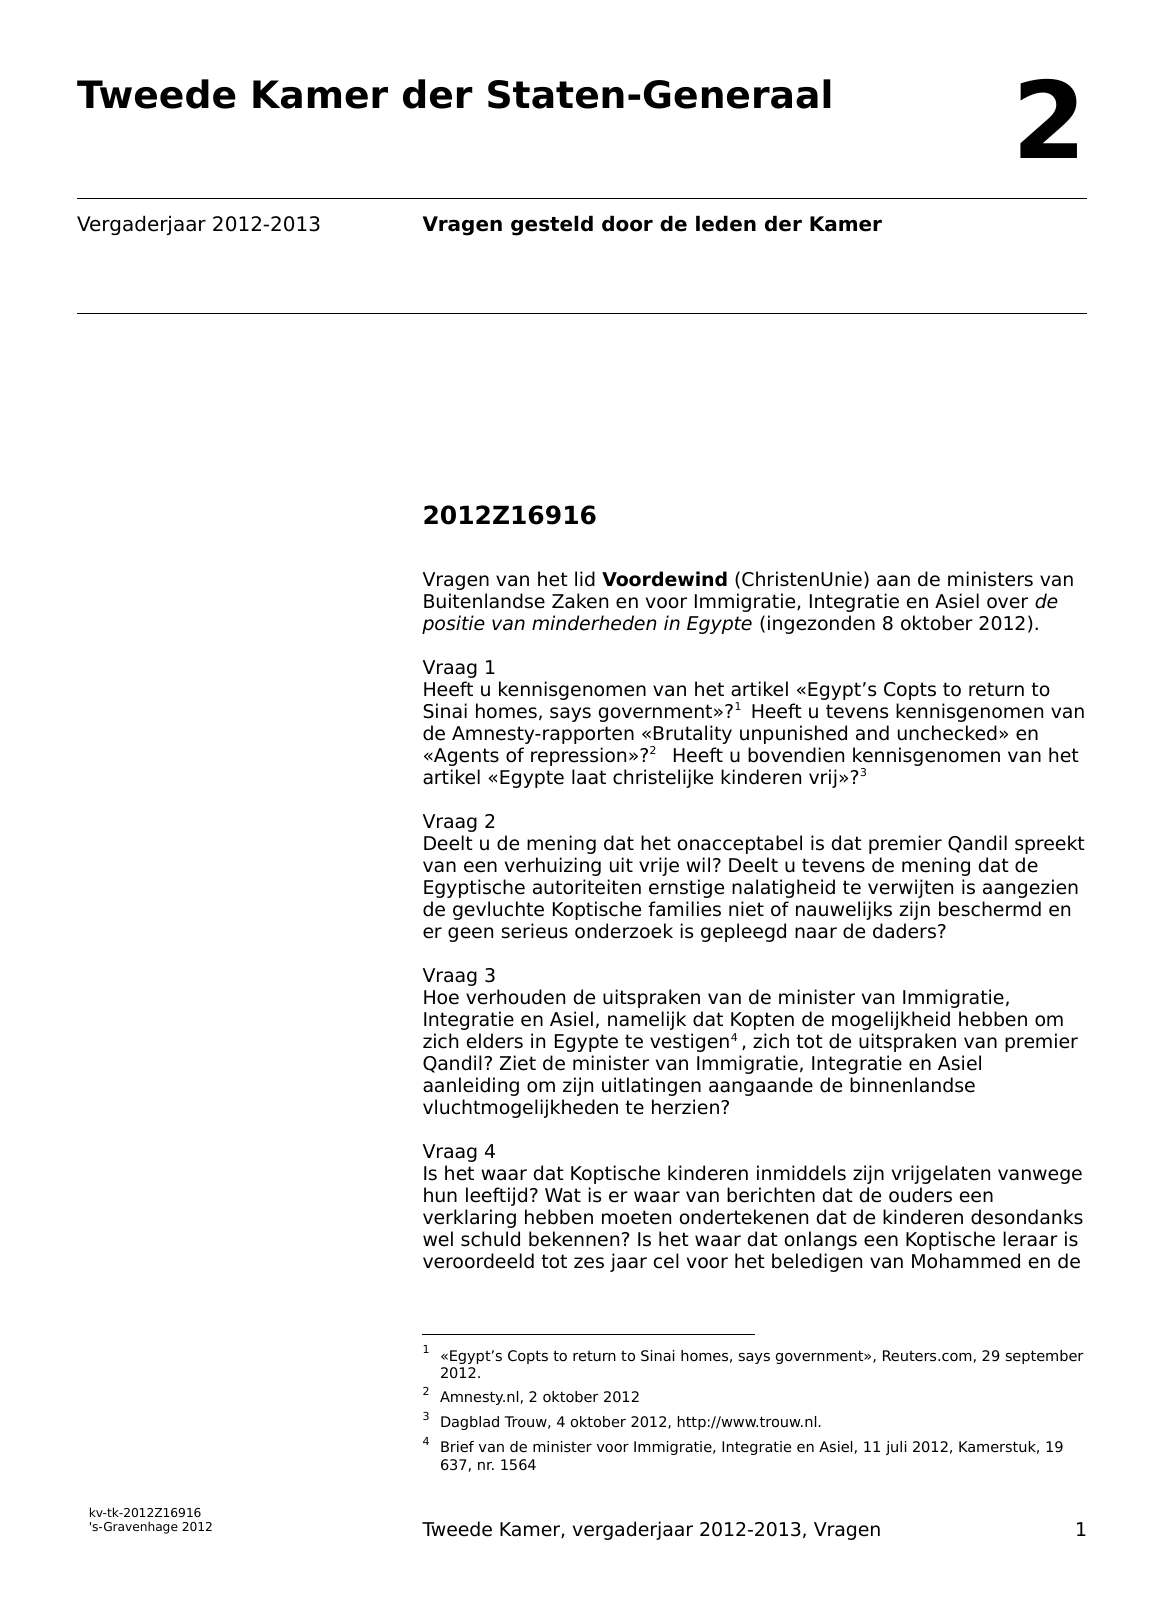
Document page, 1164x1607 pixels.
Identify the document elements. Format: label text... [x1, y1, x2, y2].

text 's-Gravenhage 2012 [88, 1520, 323, 1534]
text Heeft u kennisgenomen van het artikel «Egypt’s Copts to return to Sinai homes, says government»? Heeft u tevens kennisgenomen van de Amnesty-rapporten «Brutality unpunished and unchecked» en «Agents of repression»? Heeft u bovendien kennisgenomen van het artikel «Egypte laat christelijke kinderen vrij»? [422, 679, 1087, 789]
text Brief van de minister voor Immigratie, Integratie en Asiel, 11 juli 2012, Kamerstuk, 19 637, nr. 1564 [422, 1435, 1087, 1474]
table_header Tweede Kamer der Staten-Generaal [77, 59, 886, 198]
text kv-tk-2012Z16916 [88, 1506, 323, 1520]
table_header 2 [886, 59, 1087, 198]
text Vraag 3 [422, 965, 1087, 987]
text 2012Z16916 [422, 501, 1087, 531]
text Deelt u de mening dat het onacceptabel is dat premier Qandil spreekt van een verhuizing uit vrije wil? Deelt u tevens de mening dat de Egyptische autoriteiten ernstige nalatigheid te verwijten is aangezien de gevluchte Koptische families niet of nauwelijks zijn beschermd en er geen serieus onderzoek is gepleegd naar de daders? [422, 833, 1087, 943]
table_cell Vergaderjaar 2012-2013 [77, 199, 422, 313]
text Hoe verhouden de uitspraken van de minister van Immigratie, Integratie en Asiel, namelijk dat Kopten de mogelijkheid hebben om zich elders in Egypte te vestigen, zich tot de uitspraken van premier Qandil? Ziet de minister van Immigratie, Integratie en Asiel aanleiding om zijn uitlatingen aangaande de binnenlandse vluchtmogelijkheden te herzien? [422, 987, 1087, 1119]
text Dagblad Trouw, 4 oktober 2012, http://www.trouw.nl. [422, 1410, 1087, 1432]
text Vragen van het lid Voordewind (ChristenUnie) aan de ministers van Buitenlandse Zaken en voor Immigratie, Integratie en Asiel over de positie van minderheden in Egypte (ingezonden 8 oktober 2012). [422, 569, 1087, 635]
text «Egypt’s Copts to return to Sinai homes, says government», Reuters.com, 29 september 2012. [422, 1343, 1087, 1382]
text Vraag 4 [422, 1141, 1087, 1163]
text Is het waar dat Koptische kinderen inmiddels zijn vrijgelaten vanwege hun leeftijd? Wat is er waar van berichten dat de ouders een verklaring hebben moeten ondertekenen dat de kinderen desondanks wel schuld bekennen? Is het waar dat onlangs een Koptische leraar is veroordeeld tot zes jaar cel voor het beledigen van Mohammed en de [422, 1163, 1087, 1273]
text Vraag 2 [422, 811, 1087, 833]
text Amnesty.nl, 2 oktober 2012 [422, 1385, 1087, 1407]
text Vraag 1 [422, 657, 1087, 679]
table_cell Vragen gesteld door de leden der Kamer [422, 199, 1087, 313]
